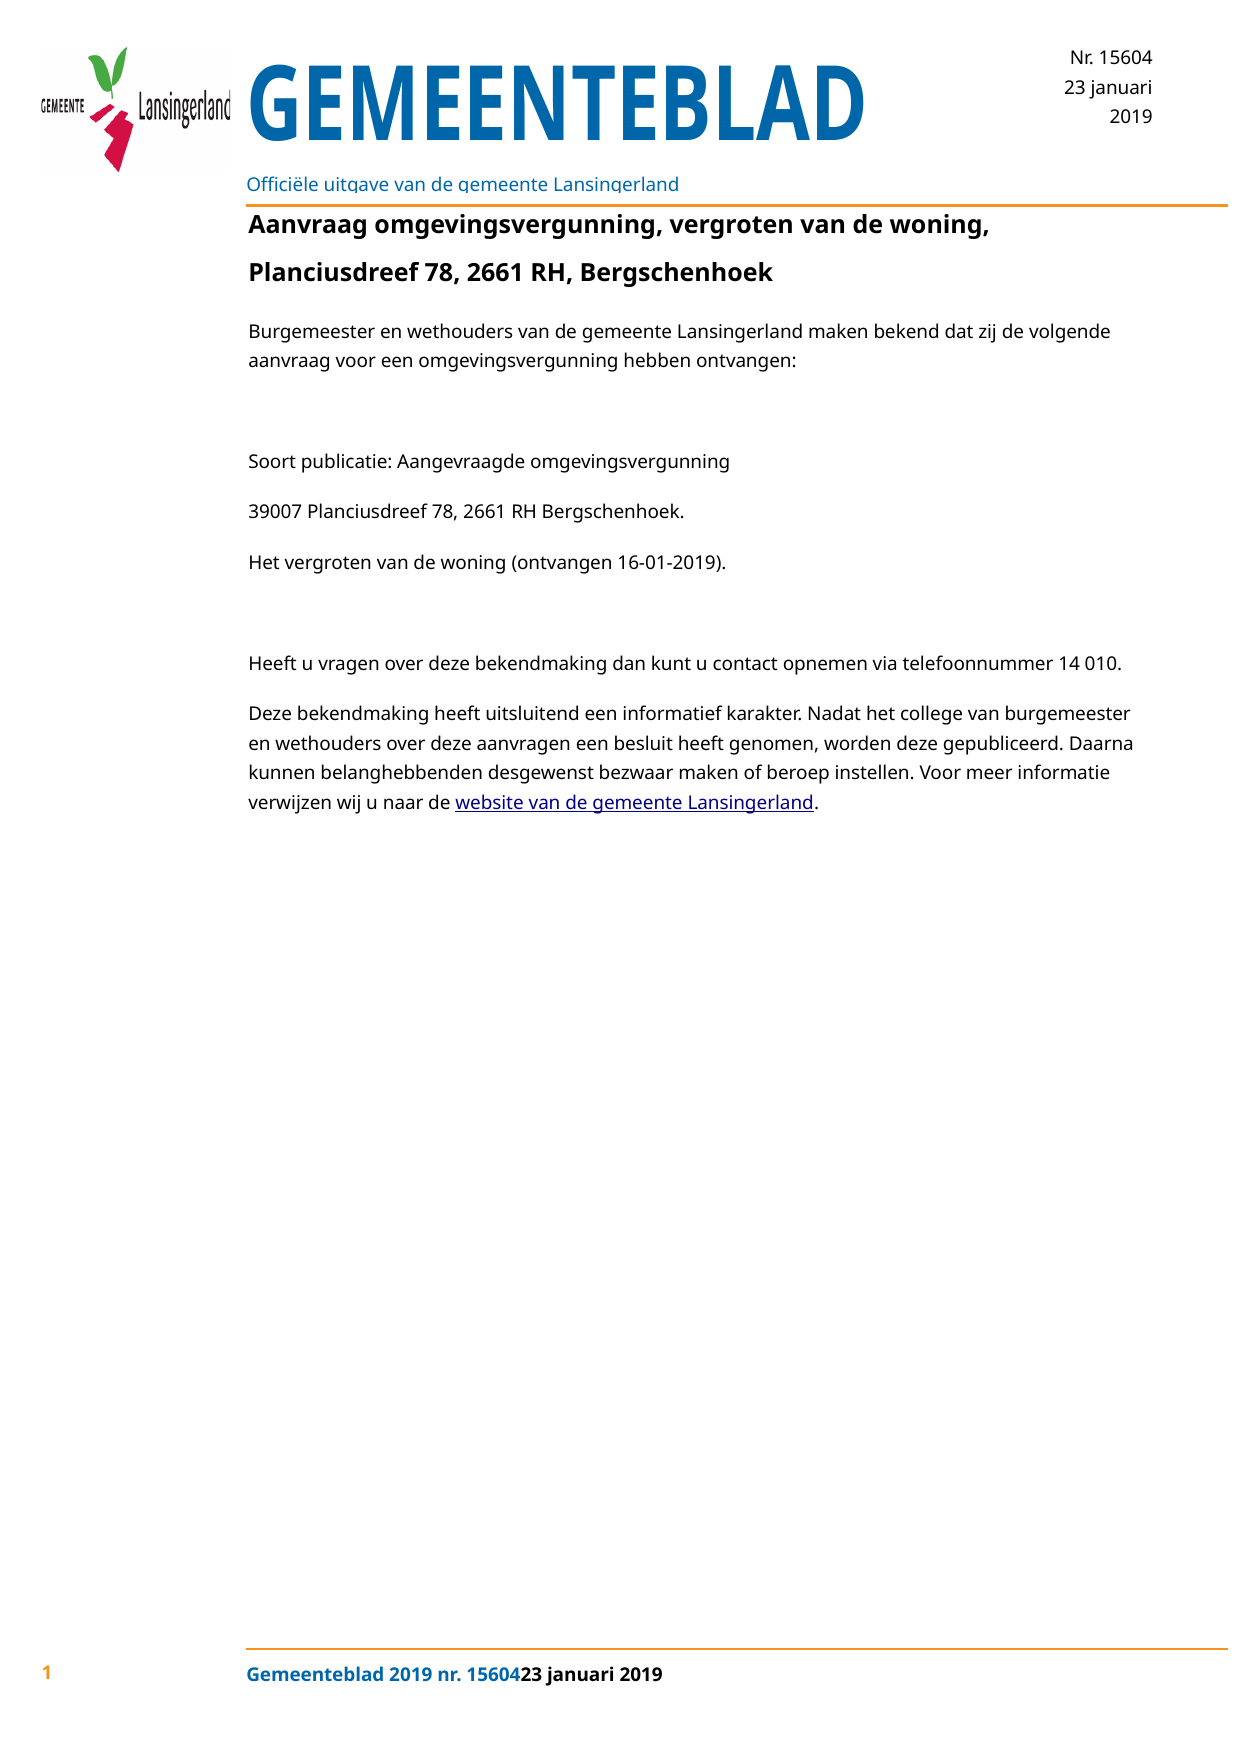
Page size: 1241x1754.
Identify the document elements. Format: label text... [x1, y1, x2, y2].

text Burgemeester en wethouders van de gemeente Lansingerland maken bekend dat zij de volgende aanvraag voor een omgevingsvergunning hebben ontvangen: [248, 318, 1152, 373]
text Het vergroten van de woning (ontvangen 16-01-2019). [248, 549, 1152, 575]
text Deze bekendmaking heeft uitsluitend een informatief karakter. Nadat het college van burgemeester en wethouders over deze aanvragen een besluit heeft genomen, worden deze gepubliceerd. Daarna kunnen belanghebbenden desgewenst bezwaar maken of beroep instellen. Voor meer informatie verwijzen wij u naar de website van de gemeente Lansingerland. [248, 700, 1152, 815]
text Aanvraag omgevingsvergunning, vergroten van de woning, Planciusdreef 78, 2661 RH, Bergschenhoek [248, 207, 1152, 288]
text 39007 Planciusdreef 78, 2661 RH Bergschenhoek. [248, 499, 1152, 524]
text Heeft u vragen over deze bekendmaking dan kunt u contact opnemen via telefoonnummer 14 010. [248, 650, 1152, 676]
picture [41, 47, 231, 172]
text Soort publicatie: Aangevraagde omgevingsvergunning [248, 448, 1152, 474]
